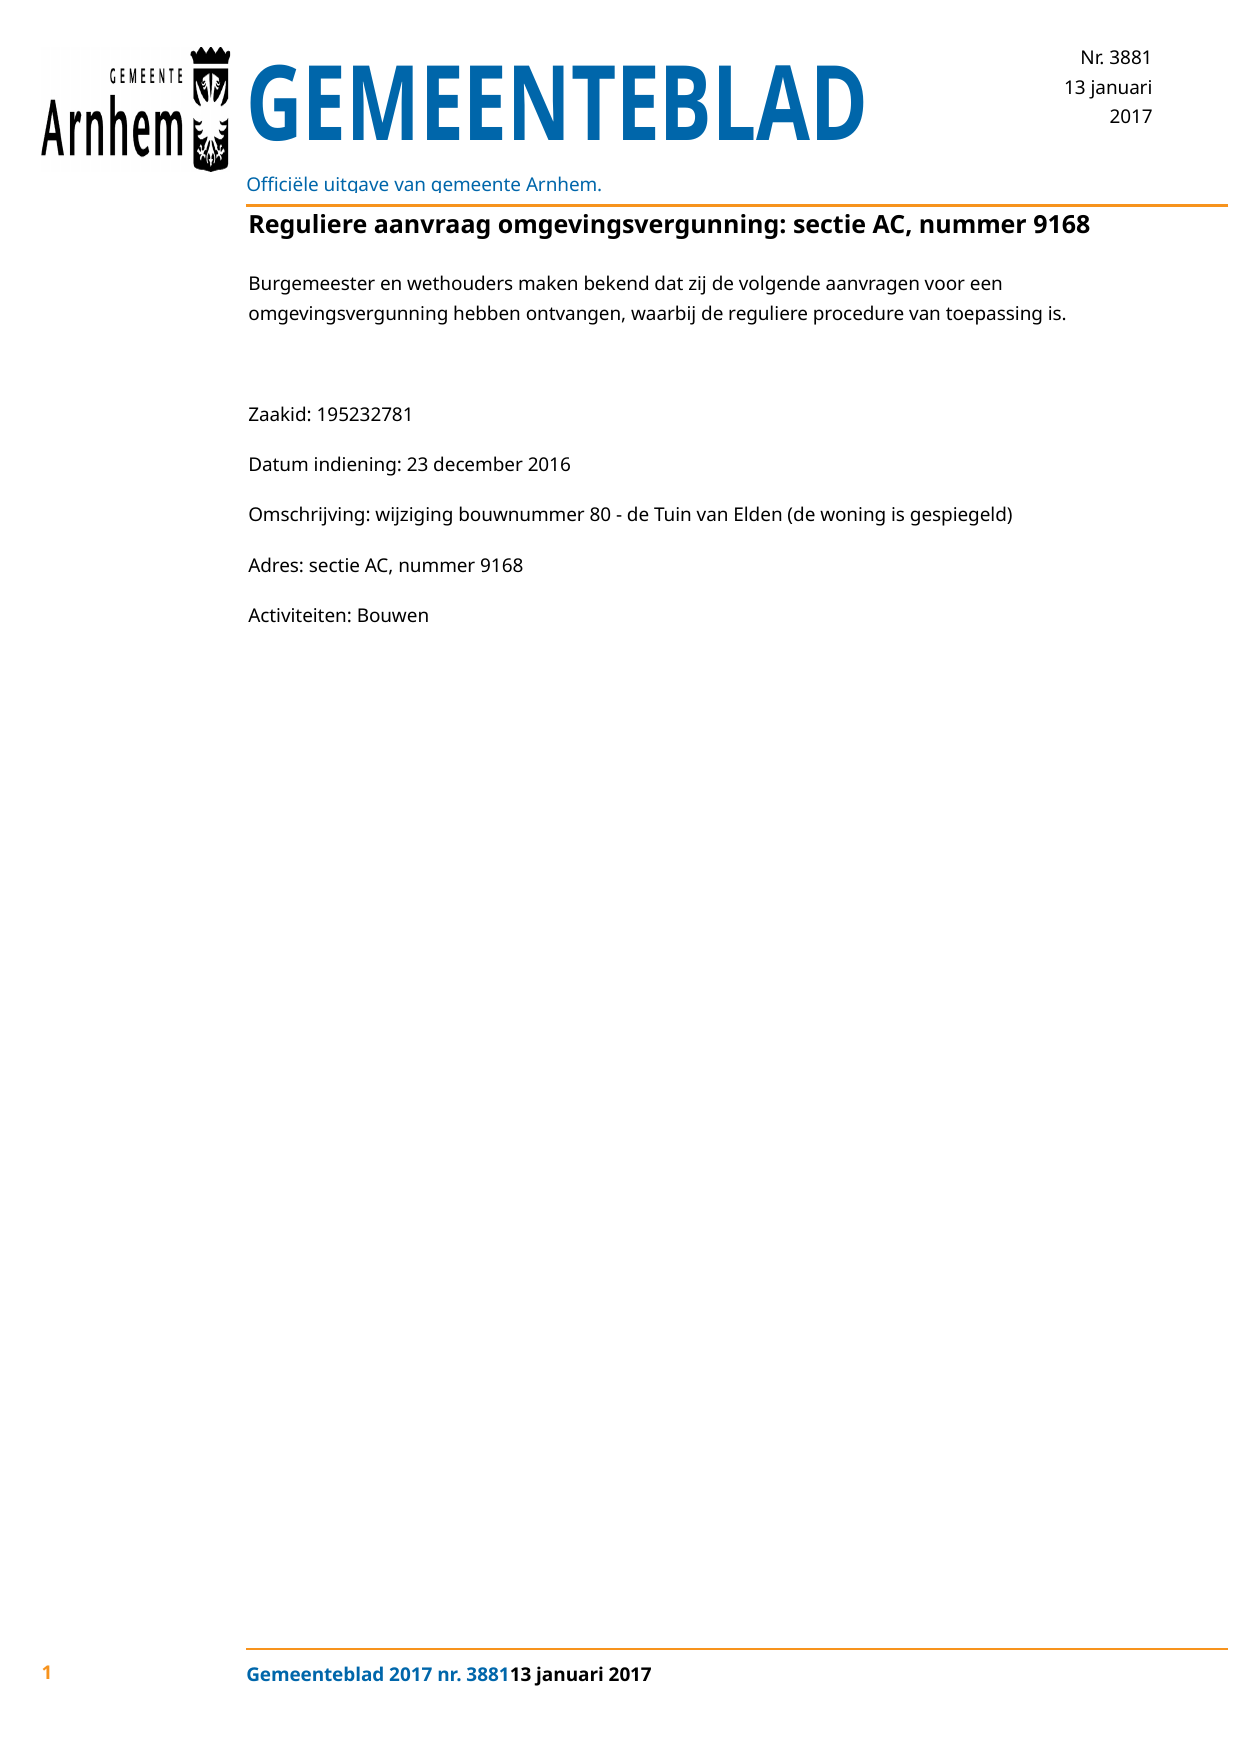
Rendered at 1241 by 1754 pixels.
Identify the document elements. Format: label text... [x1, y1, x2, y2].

picture [41, 47, 231, 172]
text Zaakid: 195232781 [248, 401, 1152, 426]
text Adres: sectie AC, nummer 9168 [248, 552, 1152, 578]
text Omschrijving: wijziging bouwnummer 80 - de Tuin van Elden (de woning is gespiegeld) [248, 502, 1152, 527]
text Datum indiening: 23 december 2016 [248, 451, 1152, 477]
text Activiteiten: Bouwen [248, 602, 1152, 628]
text Reguliere aanvraag omgevingsvergunning: sectie AC, nummer 9168 [248, 207, 1152, 241]
text Burgemeester en wethouders maken bekend dat zij de volgende aanvragen voor een omgevingsvergunning hebben ontvangen, waarbij de reguliere procedure van toepassing is. [248, 270, 1152, 326]
